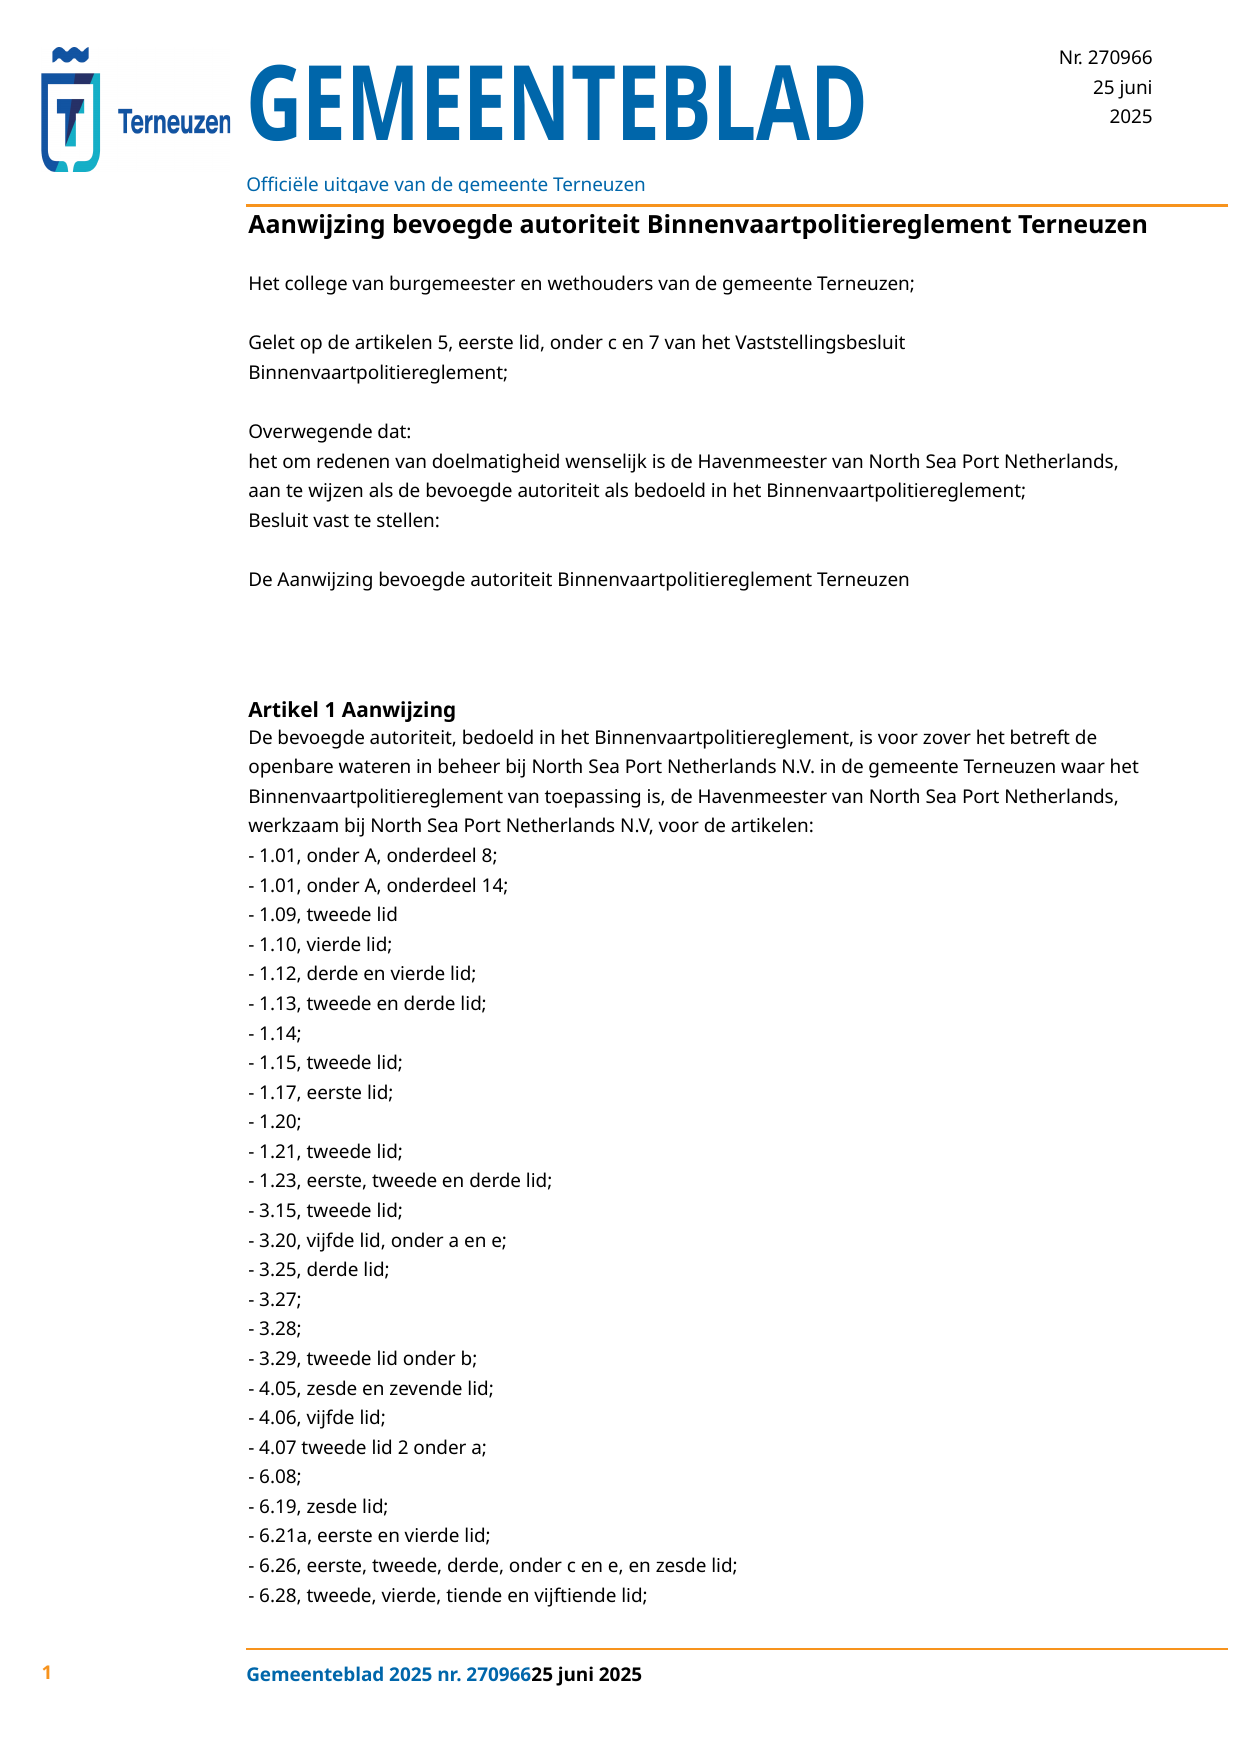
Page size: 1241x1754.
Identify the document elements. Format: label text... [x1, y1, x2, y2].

text - 1.01, onder A, onderdeel 14; [248, 872, 1152, 897]
text - 1.01, onder A, onderdeel 8; [248, 842, 1152, 868]
text - 3.27; [248, 1286, 1152, 1312]
text - 1.15, tweede lid; [248, 1049, 1152, 1075]
text - 1.23, eerste, tweede en derde lid; [248, 1168, 1152, 1193]
text - 3.28; [248, 1316, 1152, 1341]
text - 1.09, tweede lid [248, 901, 1152, 927]
text De bevoegde autoriteit, bedoeld in het Binnenvaartpolitiereglement, is voor zover het betreft de openbare wateren in beheer bij North Sea Port Netherlands N.V. in de gemeente Terneuzen waar het Binnenvaartpolitiereglement van toepassing is, de Havenmeester van North Sea Port Netherlands, werkzaam bij North Sea Port Netherlands N.V, voor de artikelen: [248, 724, 1152, 838]
text - 6.19, zesde lid; [248, 1493, 1152, 1519]
text - 3.25, derde lid; [248, 1256, 1152, 1282]
text - 6.21a, eerste en vierde lid; [248, 1523, 1152, 1548]
text Artikel 1 Aanwijzing [248, 695, 1152, 724]
text Het college van burgemeester en wethouders van de gemeente Terneuzen; [248, 270, 1152, 296]
text - 4.07 tweede lid 2 onder a; [248, 1434, 1152, 1459]
text - 1.13, tweede en derde lid; [248, 990, 1152, 1016]
text - 1.20; [248, 1108, 1152, 1134]
text - 4.05, zesde en zevende lid; [248, 1375, 1152, 1400]
text - 1.14; [248, 1020, 1152, 1045]
text - 1.12, derde en vierde lid; [248, 961, 1152, 986]
text - 3.15, tweede lid; [248, 1197, 1152, 1223]
text Besluit vast te stellen: [248, 507, 1152, 533]
text Aanwijzing bevoegde autoriteit Binnenvaartpolitiereglement Terneuzen [248, 207, 1152, 241]
text Overwegende dat: [248, 418, 1152, 444]
text - 1.17, eerste lid; [248, 1079, 1152, 1104]
text - 6.26, eerste, tweede, derde, onder c en e, en zesde lid; [248, 1552, 1152, 1578]
text - 3.20, vijfde lid, onder a en e; [248, 1227, 1152, 1252]
text - 1.21, tweede lid; [248, 1138, 1152, 1164]
text - 1.10, vierde lid; [248, 931, 1152, 957]
text - 4.06, vijfde lid; [248, 1404, 1152, 1430]
text Gelet op de artikelen 5, eerste lid, onder c en 7 van het Vaststellingsbesluit Binnenvaartpolitiereglement; [248, 329, 1152, 385]
text - 6.08; [248, 1463, 1152, 1489]
text - 6.28, tweede, vierde, tiende en vijftiende lid; [248, 1582, 1152, 1607]
text De Aanwijzing bevoegde autoriteit Binnenvaartpolitiereglement Terneuzen [248, 566, 1152, 592]
picture [41, 47, 231, 172]
text het om redenen van doelmatigheid wenselijk is de Havenmeester van North Sea Port Netherlands, aan te wijzen als de bevoegde autoriteit als bedoeld in het Binnenvaartpolitiereglement; [248, 448, 1152, 503]
text - 3.29, tweede lid onder b; [248, 1345, 1152, 1371]
